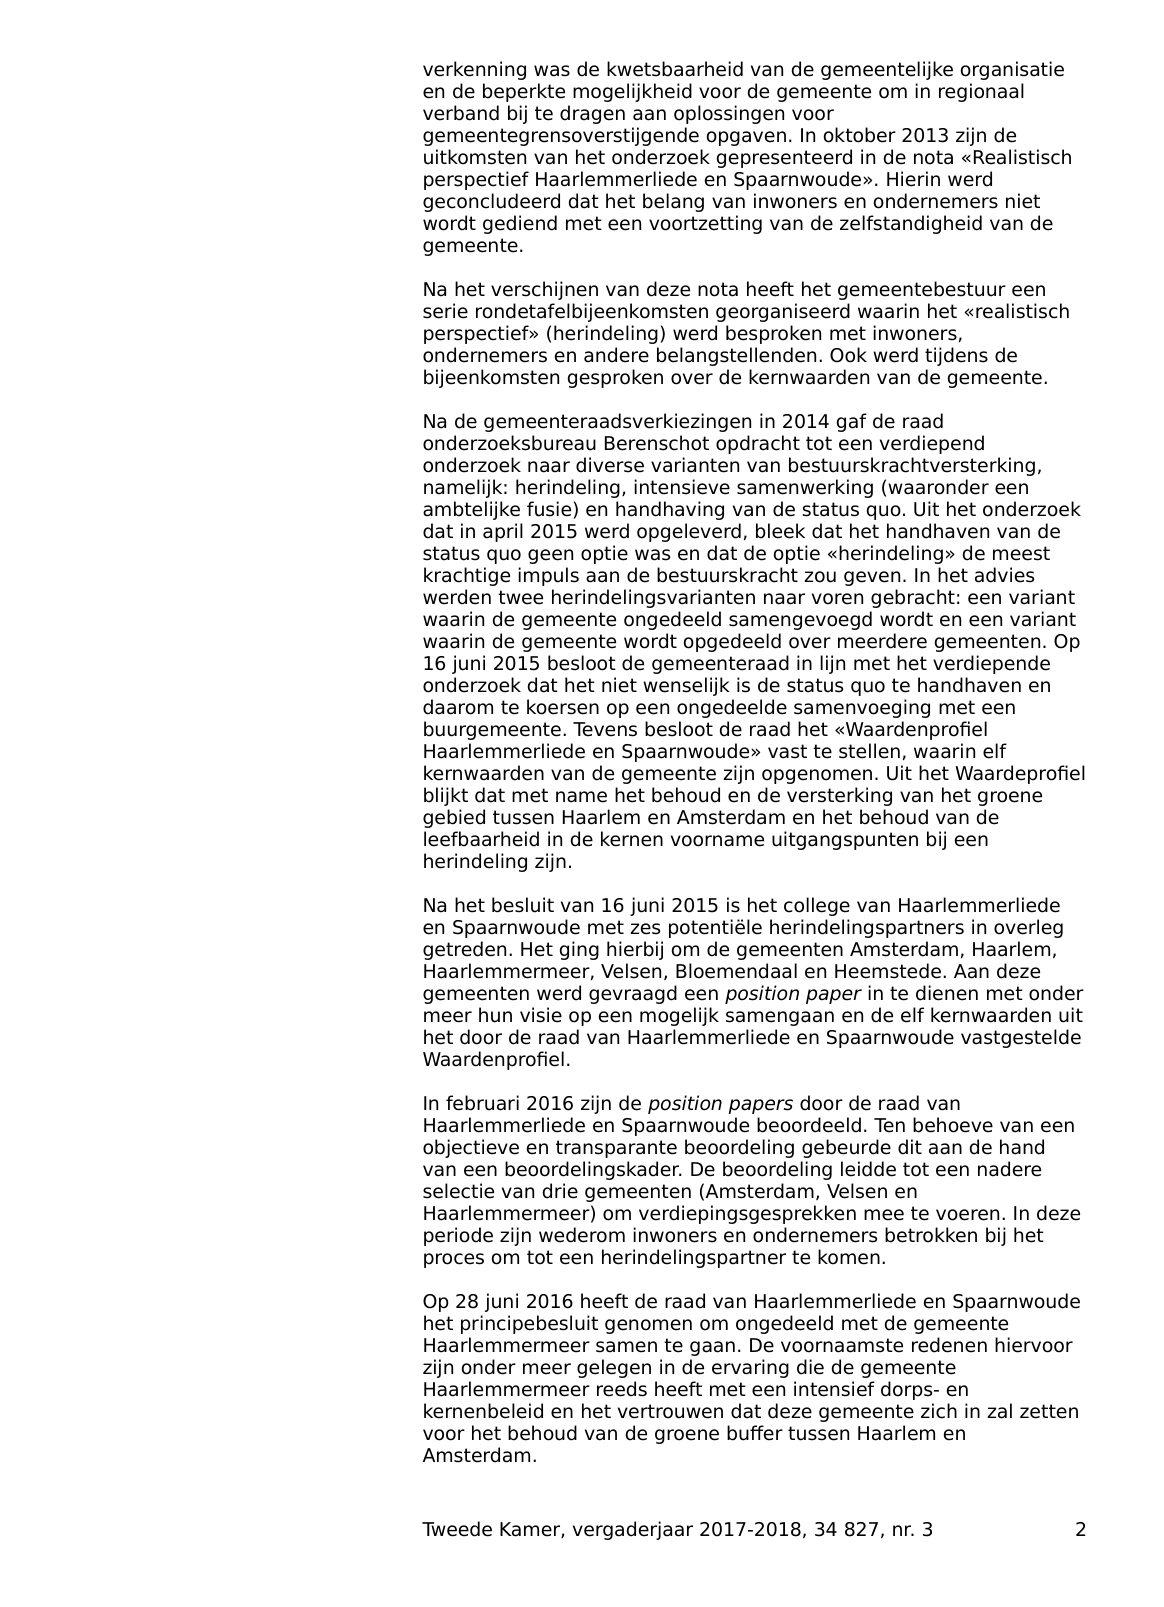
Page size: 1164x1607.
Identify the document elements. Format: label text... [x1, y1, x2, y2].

text Na het besluit van 16 juni 2015 is het college van Haarlemmerliede en Spaarnwoude met zes potentiële herindelingspartners in overleg getreden. Het ging hierbij om de gemeenten Amsterdam, Haarlem, Haarlemmermeer, Velsen, Bloemendaal en Heemstede. Aan deze gemeenten werd gevraagd een position paper in te dienen met onder meer hun visie op een mogelijk samengaan en de elf kernwaarden uit het door de raad van Haarlemmerliede en Spaarnwoude vastgestelde Waardenprofiel. [422, 895, 1087, 1071]
text verkenning was de kwetsbaarheid van de gemeentelijke organisatie en de beperkte mogelijkheid voor de gemeente om in regionaal verband bij te dragen aan oplossingen voor gemeentegrensoverstijgende opgaven. In oktober 2013 zijn de uitkomsten van het onderzoek gepresenteerd in de nota «Realistisch perspectief Haarlemmerliede en Spaarnwoude». Hierin werd geconcludeerd dat het belang van inwoners en ondernemers niet wordt gediend met een voortzetting van de zelfstandigheid van de gemeente. [422, 59, 1087, 257]
text In februari 2016 zijn de position papers door de raad van Haarlemmerliede en Spaarnwoude beoordeeld. Ten behoeve van een objectieve en transparante beoordeling gebeurde dit aan de hand van een beoordelingskader. De beoordeling leidde tot een nadere selectie van drie gemeenten (Amsterdam, Velsen en Haarlemmermeer) om verdiepingsgesprekken mee te voeren. In deze periode zijn wederom inwoners en ondernemers betrokken bij het proces om tot een herindelingspartner te komen. [422, 1093, 1087, 1269]
text Na de gemeenteraadsverkiezingen in 2014 gaf de raad onderzoeksbureau Berenschot opdracht tot een verdiepend onderzoek naar diverse varianten van bestuurskrachtversterking, namelijk: herindeling, intensieve samenwerking (waaronder een ambtelijke fusie) en handhaving van de status quo. Uit het onderzoek dat in april 2015 werd opgeleverd, bleek dat het handhaven van de status quo geen optie was en dat de optie «herindeling» de meest krachtige impuls aan de bestuurskracht zou geven. In het advies werden twee herindelingsvarianten naar voren gebracht: een variant waarin de gemeente ongedeeld samengevoegd wordt en een variant waarin de gemeente wordt opgedeeld over meerdere gemeenten. Op 16 juni 2015 besloot de gemeenteraad in lijn met het verdiepende onderzoek dat het niet wenselijk is de status quo te handhaven en daarom te koersen op een ongedeelde samenvoeging met een buurgemeente. Tevens besloot de raad het «Waardenprofiel Haarlemmerliede en Spaarnwoude» vast te stellen, waarin elf kernwaarden van de gemeente zijn opgenomen. Uit het Waardeprofiel blijkt dat met name het behoud en de versterking van het groene gebied tussen Haarlem en Amsterdam en het behoud van de leefbaarheid in de kernen voorname uitgangspunten bij een herindeling zijn. [422, 411, 1087, 873]
text Na het verschijnen van deze nota heeft het gemeentebestuur een serie rondetafelbijeenkomsten georganiseerd waarin het «realistisch perspectief» (herindeling) werd besproken met inwoners, ondernemers en andere belangstellenden. Ook werd tijdens de bijeenkomsten gesproken over de kernwaarden van de gemeente. [422, 279, 1087, 389]
text Op 28 juni 2016 heeft de raad van Haarlemmerliede en Spaarnwoude het principebesluit genomen om ongedeeld met de gemeente Haarlemmermeer samen te gaan. De voornaamste redenen hiervoor zijn onder meer gelegen in de ervaring die de gemeente Haarlemmermeer reeds heeft met een intensief dorps- en kernenbeleid en het vertrouwen dat deze gemeente zich in zal zetten voor het behoud van de groene buffer tussen Haarlem en Amsterdam. [422, 1291, 1087, 1467]
